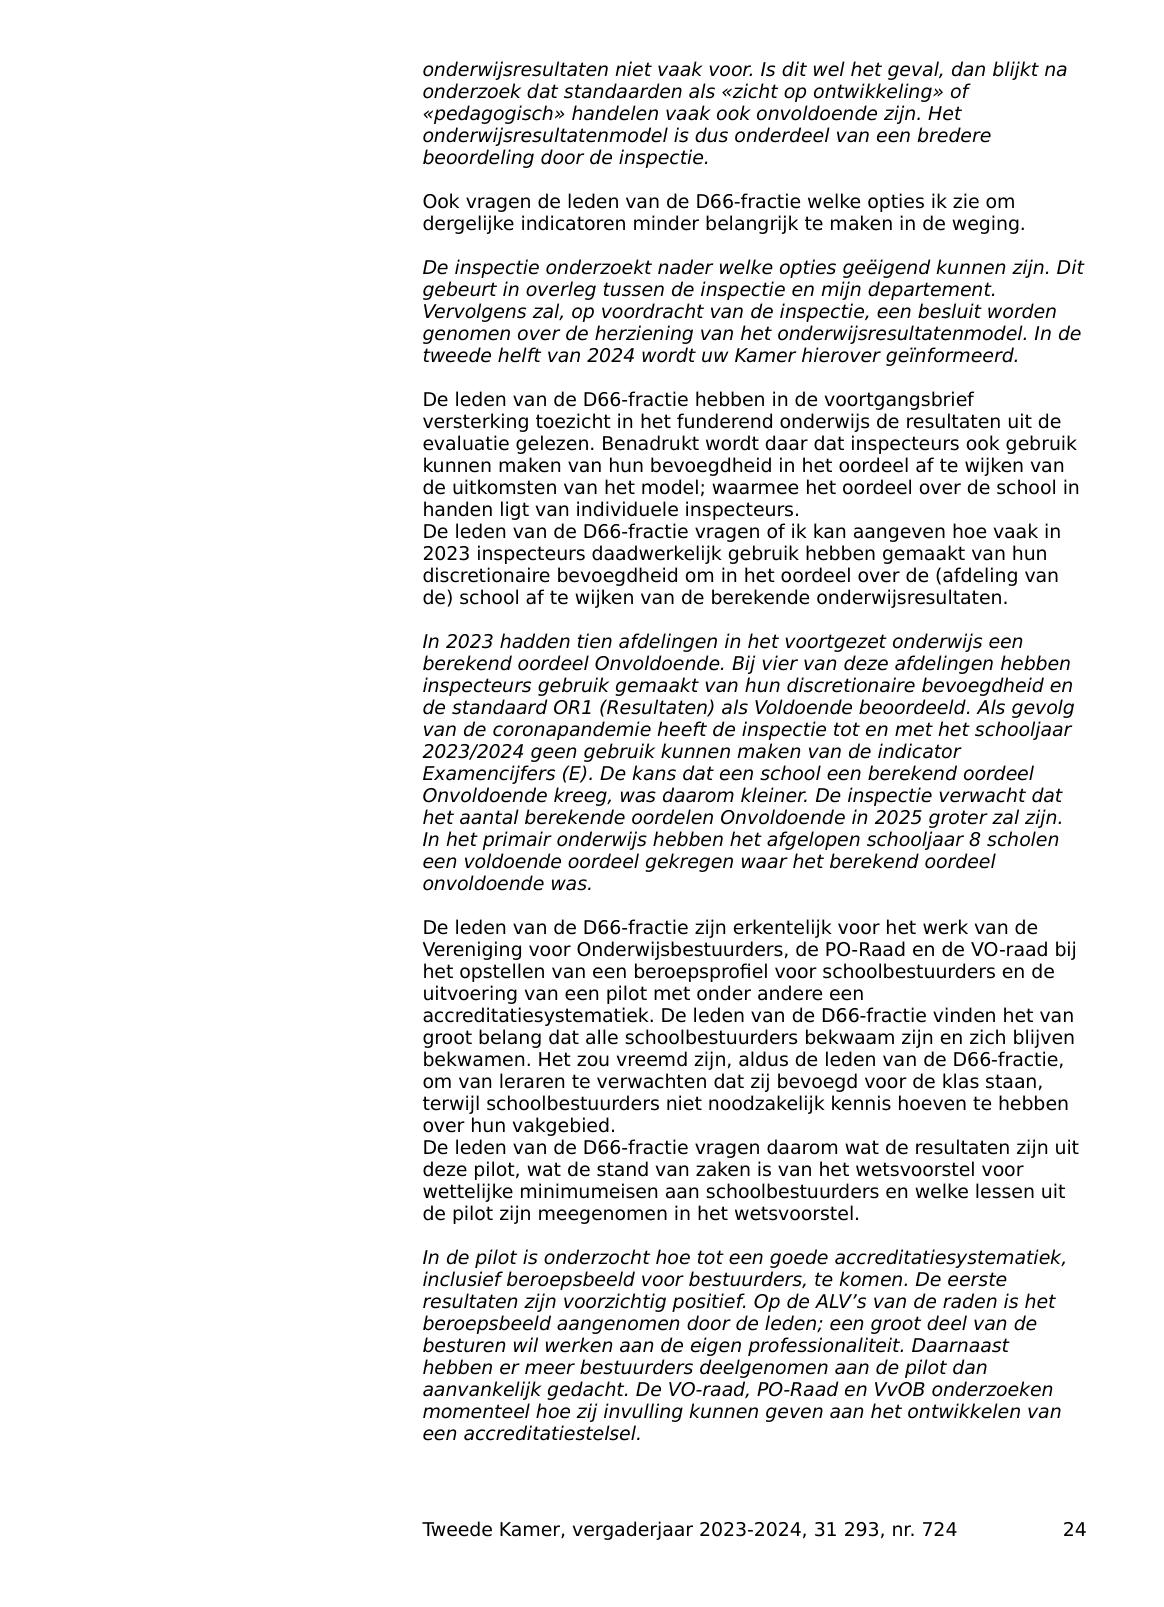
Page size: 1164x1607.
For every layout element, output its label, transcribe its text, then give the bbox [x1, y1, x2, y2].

text Ook vragen de leden van de D66-fractie welke opties ik zie om dergelijke indicatoren minder belangrijk te maken in de weging. [422, 191, 1087, 235]
text De leden van de D66-fractie hebben in de voortgangsbrief versterking toezicht in het funderend onderwijs de resultaten uit de evaluatie gelezen. Benadrukt wordt daar dat inspecteurs ook gebruik kunnen maken van hun bevoegdheid in het oordeel af te wijken van de uitkomsten van het model; waarmee het oordeel over de school in handen ligt van individuele inspecteurs. [422, 389, 1087, 521]
text De inspectie onderzoekt nader welke opties geëigend kunnen zijn. Dit gebeurt in overleg tussen de inspectie en mijn departement. Vervolgens zal, op voordracht van de inspectie, een besluit worden genomen over de herziening van het onderwijsresultatenmodel. In de tweede helft van 2024 wordt uw Kamer hierover geïnformeerd. [422, 257, 1087, 367]
text In 2023 hadden tien afdelingen in het voortgezet onderwijs een berekend oordeel Onvoldoende. Bij vier van deze afdelingen hebben inspecteurs gebruik gemaakt van hun discretionaire bevoegdheid en de standaard OR1 (Resultaten) als Voldoende beoordeeld. Als gevolg van de coronapandemie heeft de inspectie tot en met het schooljaar 2023/2024 geen gebruik kunnen maken van de indicator Examencijfers (E). De kans dat een school een berekend oordeel Onvoldoende kreeg, was daarom kleiner. De inspectie verwacht dat het aantal berekende oordelen Onvoldoende in 2025 groter zal zijn. In het primair onderwijs hebben het afgelopen schooljaar 8 scholen een voldoende oordeel gekregen waar het berekend oordeel onvoldoende was. [422, 631, 1087, 895]
text De leden van de D66-fractie vragen of ik kan aangeven hoe vaak in 2023 inspecteurs daadwerkelijk gebruik hebben gemaakt van hun discretionaire bevoegdheid om in het oordeel over de (afdeling van de) school af te wijken van de berekende onderwijsresultaten. [422, 521, 1087, 609]
text De leden van de D66-fractie zijn erkentelijk voor het werk van de Vereniging voor Onderwijsbestuurders, de PO-Raad en de VO-raad bij het opstellen van een beroepsprofiel voor schoolbestuurders en de uitvoering van een pilot met onder andere een accreditatiesystematiek. De leden van de D66-fractie vinden het van groot belang dat alle schoolbestuurders bekwaam zijn en zich blijven bekwamen. Het zou vreemd zijn, aldus de leden van de D66-fractie, om van leraren te verwachten dat zij bevoegd voor de klas staan, terwijl schoolbestuurders niet noodzakelijk kennis hoeven te hebben over hun vakgebied. [422, 917, 1087, 1137]
text De leden van de D66-fractie vragen daarom wat de resultaten zijn uit deze pilot, wat de stand van zaken is van het wetsvoorstel voor wettelijke minimumeisen aan schoolbestuurders en welke lessen uit de pilot zijn meegenomen in het wetsvoorstel. [422, 1137, 1087, 1225]
text In de pilot is onderzocht hoe tot een goede accreditatiesystematiek, inclusief beroepsbeeld voor bestuurders, te komen. De eerste resultaten zijn voorzichtig positief. Op de ALV’s van de raden is het beroepsbeeld aangenomen door de leden; een groot deel van de besturen wil werken aan de eigen professionaliteit. Daarnaast hebben er meer bestuurders deelgenomen aan de pilot dan aanvankelijk gedacht. De VO-raad, PO-Raad en VvOB onderzoeken momenteel hoe zij invulling kunnen geven aan het ontwikkelen van een accreditatiestelsel. [422, 1247, 1087, 1445]
text onderwijsresultaten niet vaak voor. Is dit wel het geval, dan blijkt na onderzoek dat standaarden als «zicht op ontwikkeling» of «pedagogisch» handelen vaak ook onvoldoende zijn. Het onderwijsresultatenmodel is dus onderdeel van een bredere beoordeling door de inspectie. [422, 59, 1087, 169]
